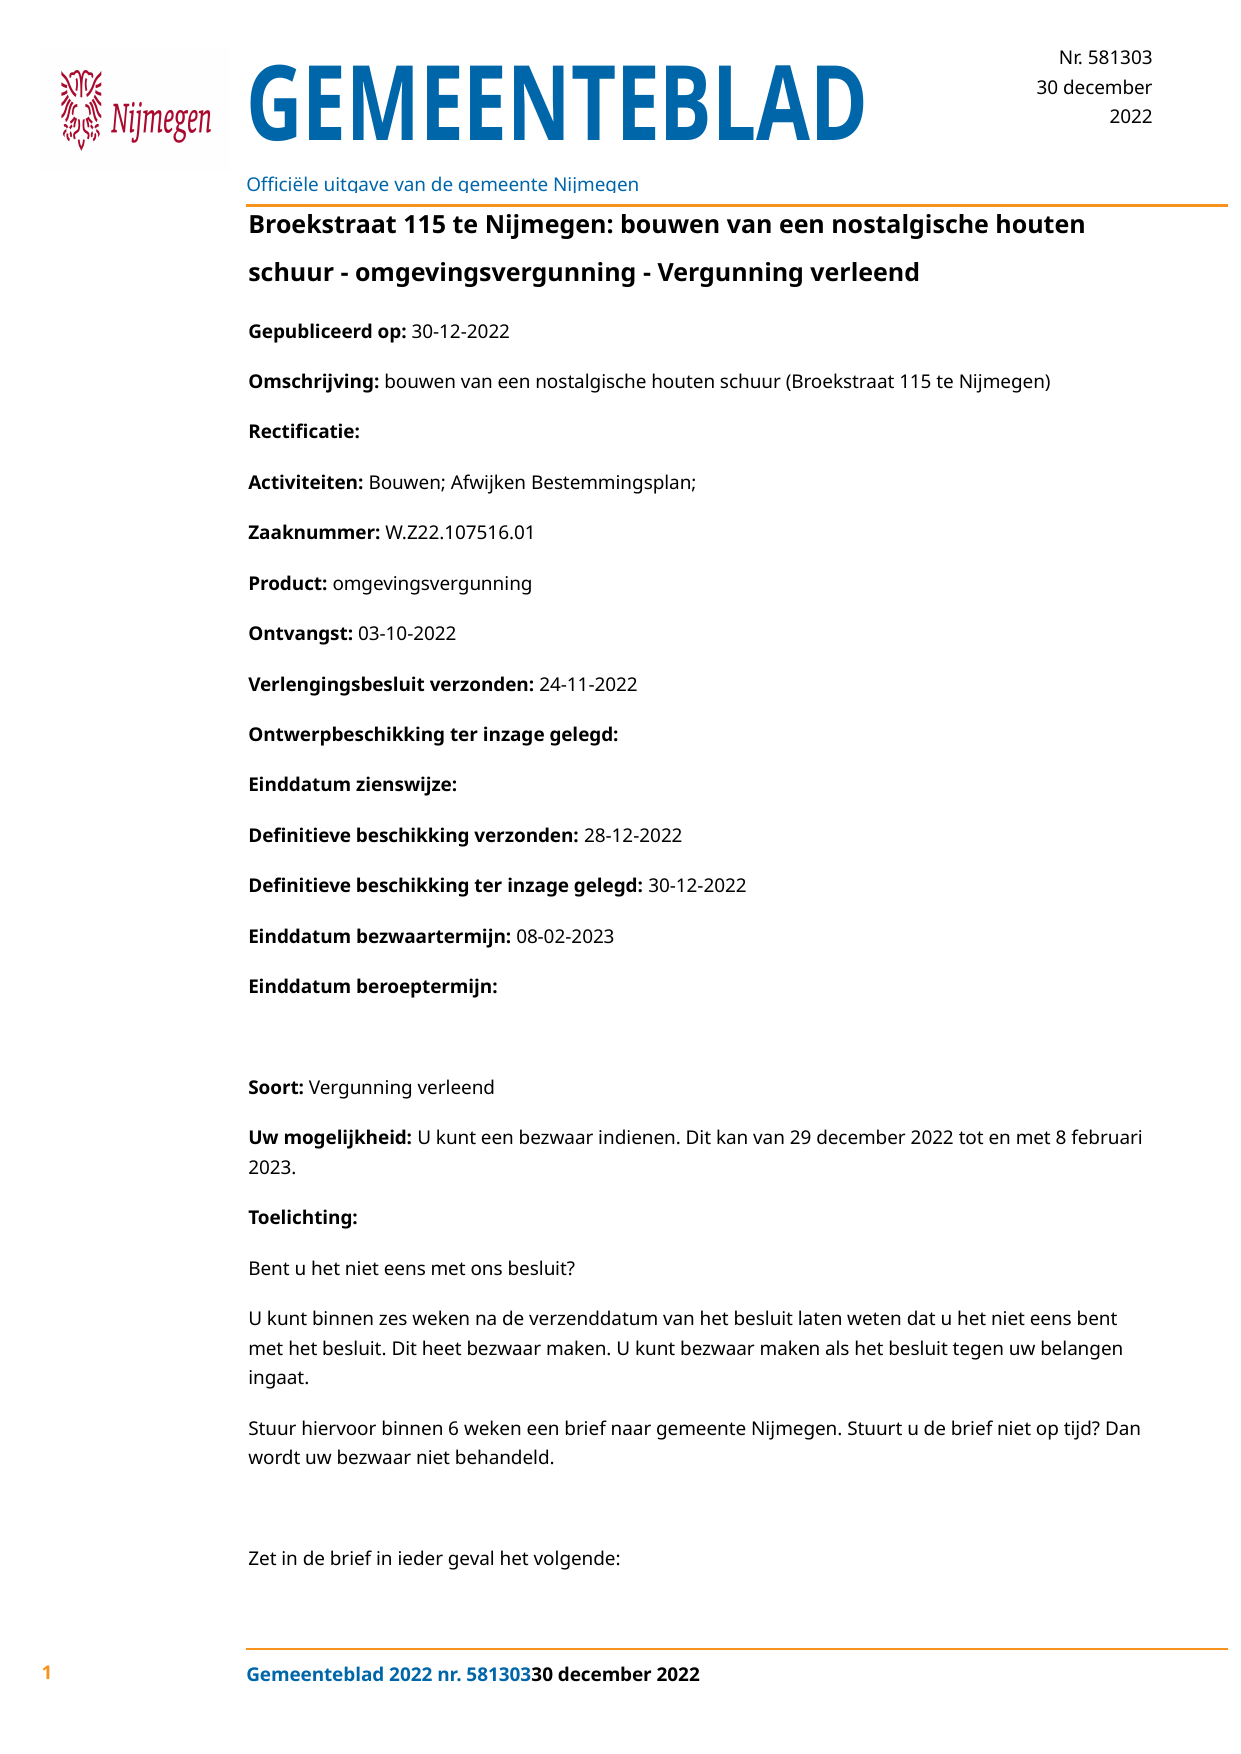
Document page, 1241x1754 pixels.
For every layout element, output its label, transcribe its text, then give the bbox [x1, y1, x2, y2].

text Soort: Vergunning verleend [248, 1074, 1152, 1100]
text Einddatum bezwaartermijn: 08-02-2023 [248, 923, 1152, 949]
text Einddatum beroeptermijn: [248, 973, 1152, 999]
text Broekstraat 115 te Nijmegen: bouwen van een nostalgische houten schuur - omgevingsvergunning - Vergunning verleend [248, 207, 1152, 288]
text U kunt binnen zes weken na de verzenddatum van het besluit laten weten dat u het niet eens bent met het besluit. Dit heet bezwaar maken. U kunt bezwaar maken als het besluit tegen uw belangen ingaat. [248, 1305, 1152, 1390]
text Verlengingsbesluit verzonden: 24-11-2022 [248, 671, 1152, 697]
text Stuur hiervoor binnen 6 weken een brief naar gemeente Nijmegen. Stuurt u de brief niet op tijd? Dan wordt uw bezwaar niet behandeld. [248, 1415, 1152, 1470]
text Product: omgevingsvergunning [248, 570, 1152, 596]
picture [41, 47, 231, 172]
text Activiteiten: Bouwen; Afwijken Bestemmingsplan; [248, 469, 1152, 495]
text Zet in de brief in ieder geval het volgende: [248, 1545, 1152, 1571]
text Rectificatie: [248, 419, 1152, 444]
text Ontwerpbeschikking ter inzage gelegd: [248, 721, 1152, 747]
text Definitieve beschikking verzonden: 28-12-2022 [248, 822, 1152, 848]
text Toelichting: [248, 1204, 1152, 1230]
text Einddatum zienswijze: [248, 772, 1152, 797]
text Zaaknummer: W.Z22.107516.01 [248, 519, 1152, 545]
text Uw mogelijkheid: U kunt een bezwaar indienen. Dit kan van 29 december 2022 tot en met 8 februari 2023. [248, 1124, 1152, 1180]
text Definitieve beschikking ter inzage gelegd: 30-12-2022 [248, 872, 1152, 898]
text Ontvangst: 03-10-2022 [248, 620, 1152, 646]
text Bent u het niet eens met ons besluit? [248, 1255, 1152, 1281]
text Gepubliceerd op: 30-12-2022 [248, 318, 1152, 344]
text Omschrijving: bouwen van een nostalgische houten schuur (Broekstraat 115 te Nijmegen) [248, 368, 1152, 394]
